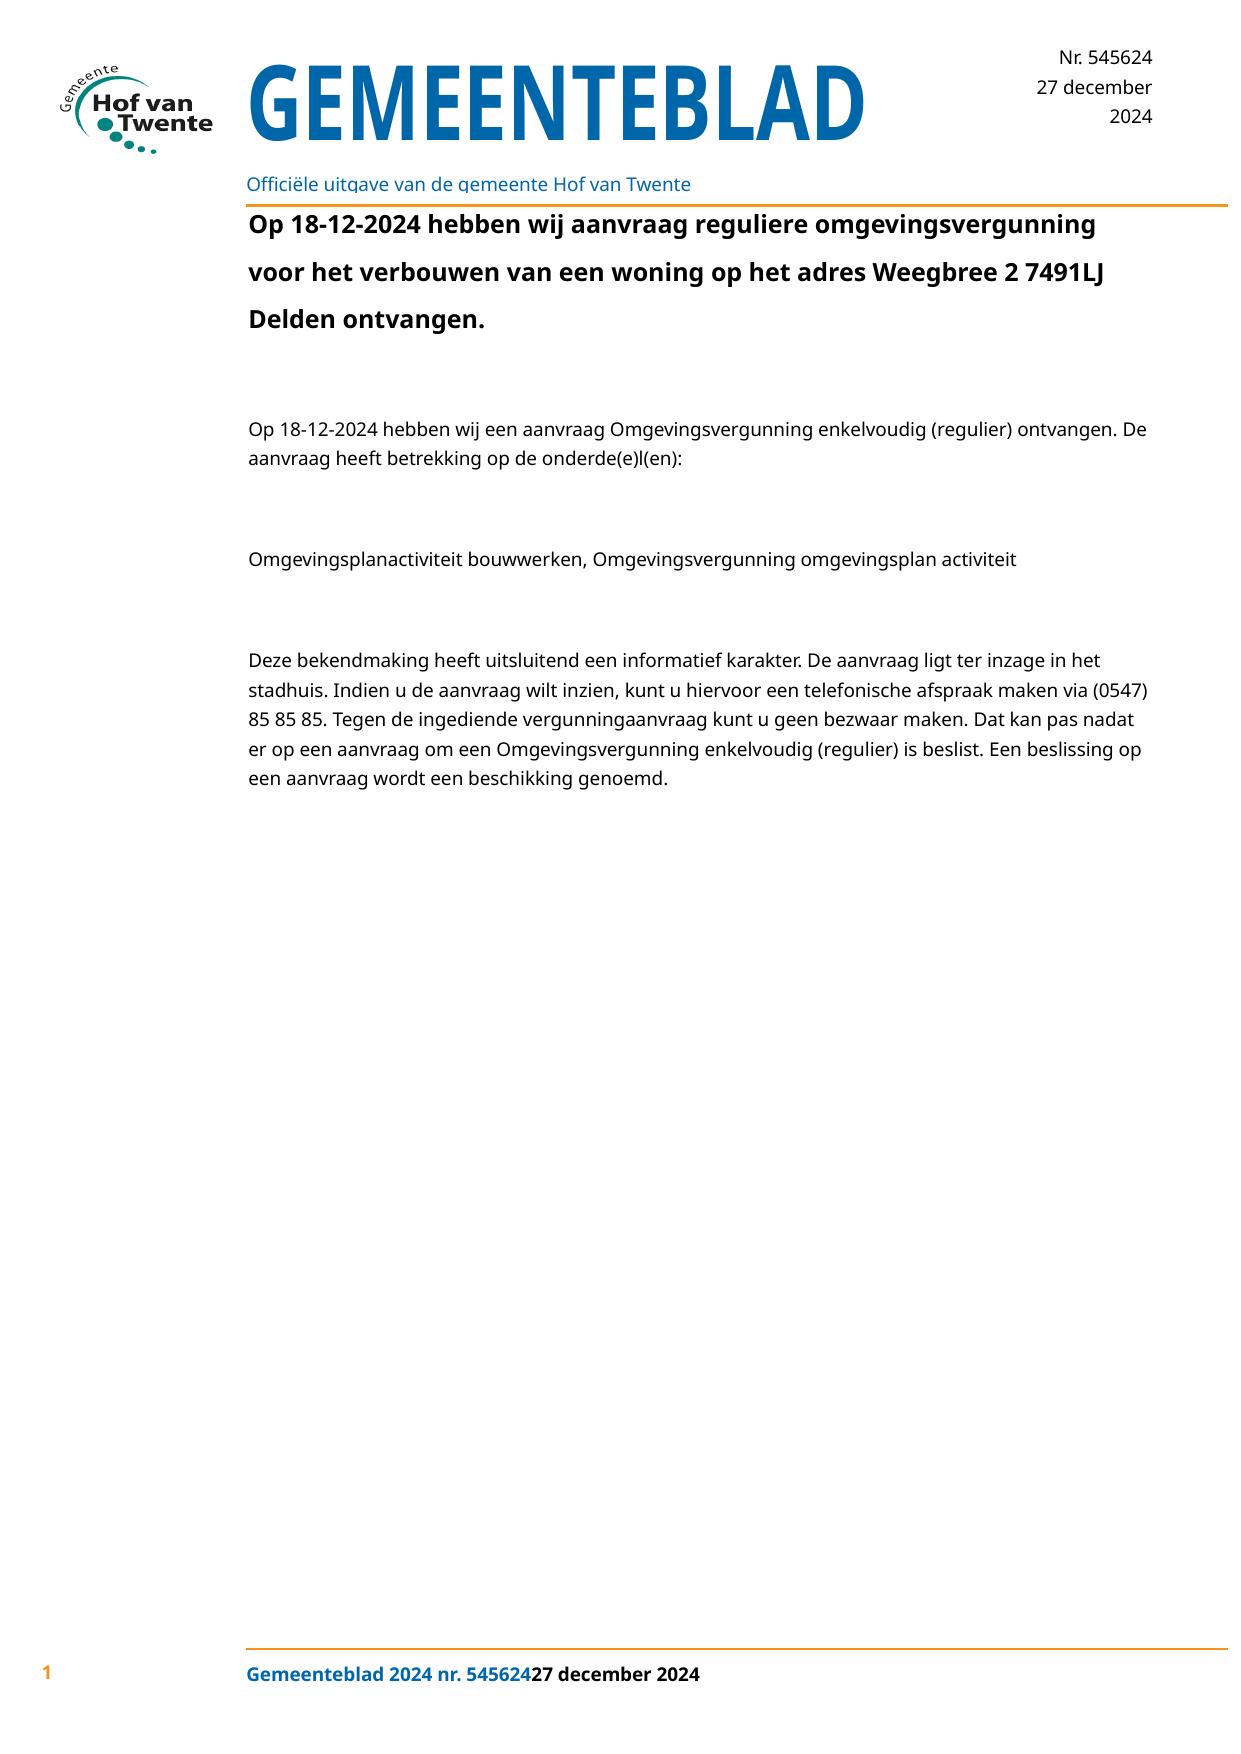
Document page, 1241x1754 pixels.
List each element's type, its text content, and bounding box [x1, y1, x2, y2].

text Deze bekendmaking heeft uitsluitend een informatief karakter. De aanvraag ligt ter inzage in het stadhuis. Indien u de aanvraag wilt inzien, kunt u hiervoor een telefonische afspraak maken via (0547) 85 85 85. Tegen de ingediende vergunningaanvraag kunt u geen bezwaar maken. Dat kan pas nadat er op een aanvraag om een Omgevingsvergunning enkelvoudig (regulier) is beslist. Een beslissing op een aanvraag wordt een beschikking genoemd. [248, 647, 1152, 791]
picture [41, 47, 231, 172]
text Omgevingsplanactiviteit bouwwerken, Omgevingsvergunning omgevingsplan activiteit [248, 546, 1152, 572]
text Op 18-12-2024 hebben wij een aanvraag Omgevingsvergunning enkelvoudig (regulier) ontvangen. De aanvraag heeft betrekking op de onderde(e)l(en): [248, 416, 1152, 471]
text Op 18-12-2024 hebben wij aanvraag reguliere omgevingsvergunning voor het verbouwen van een woning op het adres Weegbree 2 7491LJ Delden ontvangen. [248, 207, 1152, 336]
